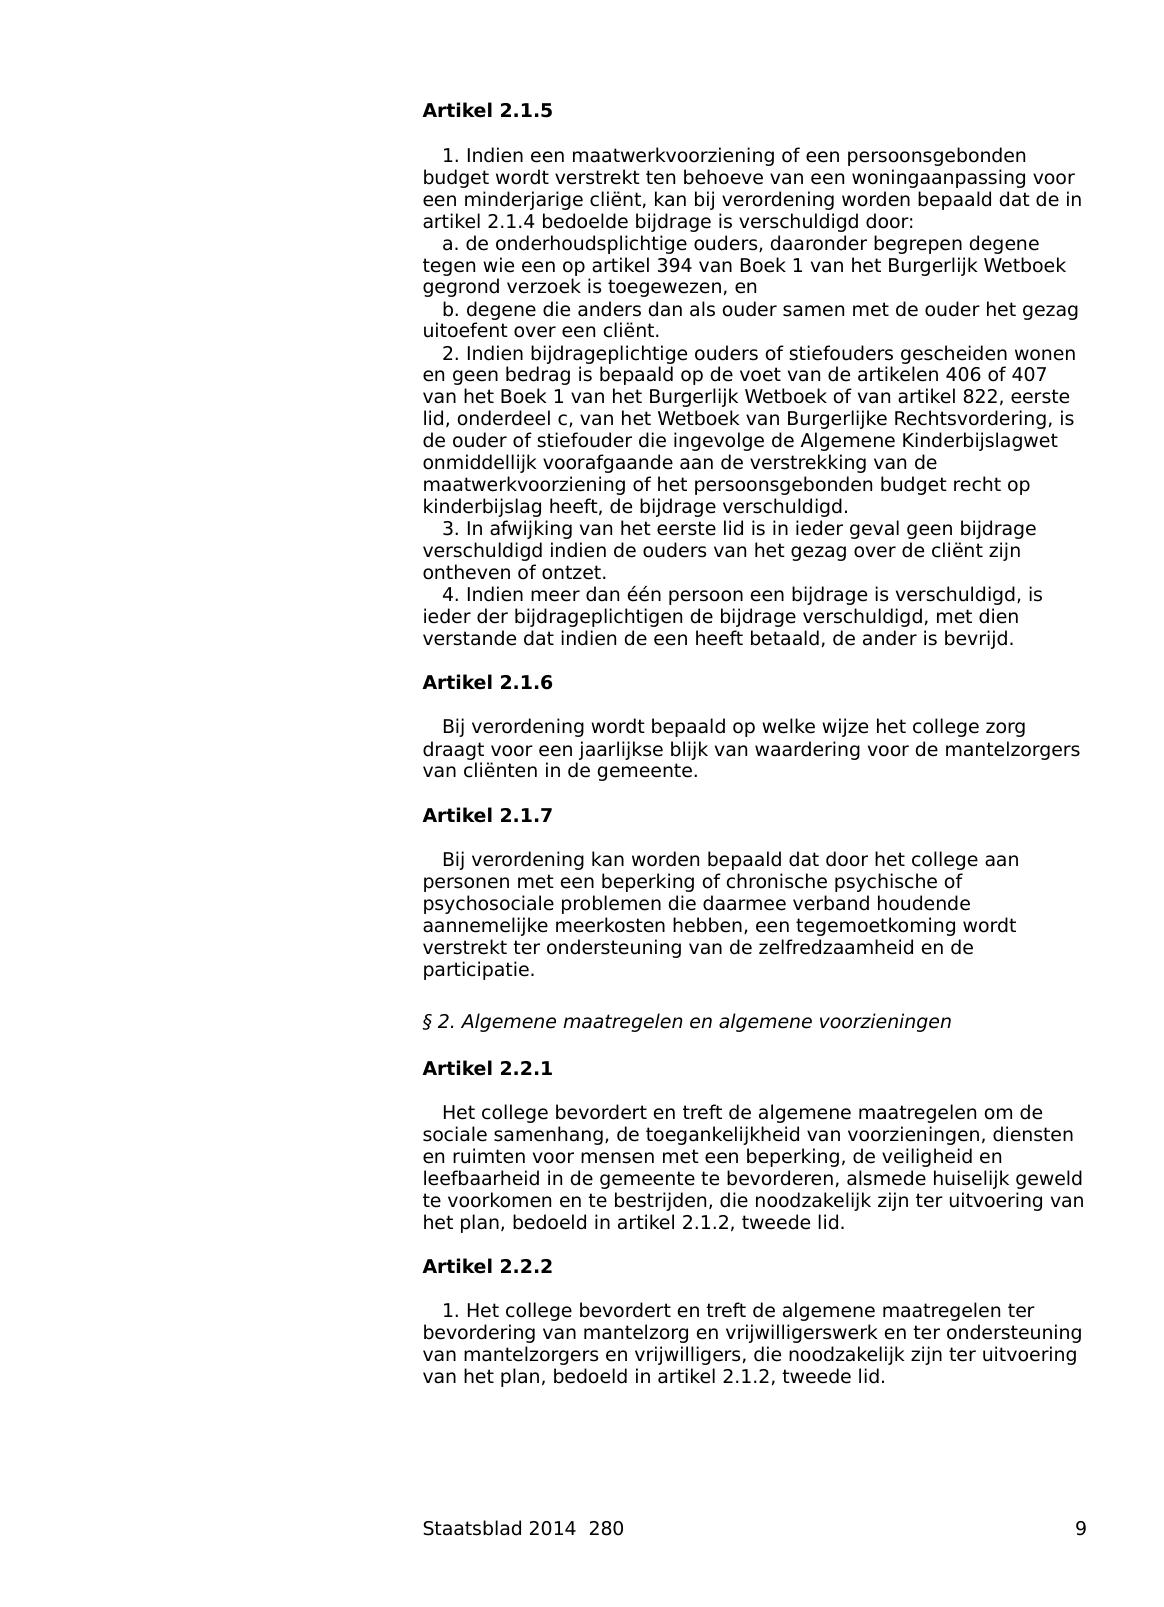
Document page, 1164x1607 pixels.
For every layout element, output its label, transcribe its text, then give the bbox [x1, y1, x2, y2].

text 2. Indien bijdrageplichtige ouders of stiefouders gescheiden wonen en geen bedrag is bepaald op de voet van de artikelen 406 of 407 van het Boek 1 van het Burgerlijk Wetboek of van artikel 822, eerste lid, onderdeel c, van het Wetboek van Burgerlijke Rechtsvordering, is de ouder of stiefouder die ingevolge de Algemene Kinderbijslagwet onmiddellijk voorafgaande aan de verstrekking van de maatwerkvoorziening of het persoonsgebonden budget recht op kinderbijslag heeft, de bijdrage verschuldigd. [422, 342, 1087, 518]
text 1. Het college bevordert en treft de algemene maatregelen ter bevordering van mantelzorg en vrijwilligerswerk en ter ondersteuning van mantelzorgers en vrijwilligers, die noodzakelijk zijn ter uitvoering van het plan, bedoeld in artikel 2.1.2, tweede lid. [422, 1300, 1087, 1388]
subtitle § 2. Algemene maatregelen en algemene voorzieningen [422, 1011, 1087, 1033]
subtitle Artikel 2.1.7 [422, 804, 1087, 827]
text Bij verordening kan worden bepaald dat door het college aan personen met een beperking of chronische psychische of psychosociale problemen die daarmee verband houdende aannemelijke meerkosten hebben, een tegemoetkoming wordt verstrekt ter ondersteuning van de zelfredzaamheid en de participatie. [422, 849, 1087, 981]
text 4. Indien meer dan één persoon een bijdrage is verschuldigd, is ieder der bijdrageplichtigen de bijdrage verschuldigd, met dien verstande dat indien de een heeft betaald, de ander is bevrijd. [422, 584, 1087, 650]
text Het college bevordert en treft de algemene maatregelen om de sociale samenhang, de toegankelijkheid van voorzieningen, diensten en ruimten voor mensen met een beperking, de veiligheid en leefbaarheid in de gemeente te bevorderen, alsmede huiselijk geweld te voorkomen en te bestrijden, die noodzakelijk zijn ter uitvoering van het plan, bedoeld in artikel 2.1.2, tweede lid. [422, 1102, 1087, 1234]
subtitle Artikel 2.2.2 [422, 1256, 1087, 1278]
text a. de onderhoudsplichtige ouders, daaronder begrepen degene tegen wie een op artikel 394 van Boek 1 van het Burgerlijk Wetboek gegrond verzoek is toegewezen, en [422, 232, 1087, 298]
text Bij verordening wordt bepaald op welke wijze het college zorg draagt voor een jaarlijkse blijk van waardering voor de mantelzorgers van cliënten in de gemeente. [422, 716, 1087, 782]
text b. degene die anders dan als ouder samen met de ouder het gezag uitoefent over een cliënt. [422, 298, 1087, 342]
text 1. Indien een maatwerkvoorziening of een persoonsgebonden budget wordt verstrekt ten behoeve van een woningaanpassing voor een minderjarige cliënt, kan bij verordening worden bepaald dat de in artikel 2.1.4 bedoelde bijdrage is verschuldigd door: [422, 144, 1087, 232]
subtitle Artikel 2.1.6 [422, 672, 1087, 694]
subtitle Artikel 2.1.5 [422, 100, 1087, 122]
subtitle Artikel 2.2.1 [422, 1058, 1087, 1079]
text 3. In afwijking van het eerste lid is in ieder geval geen bijdrage verschuldigd indien de ouders van het gezag over de cliënt zijn ontheven of ontzet. [422, 518, 1087, 584]
